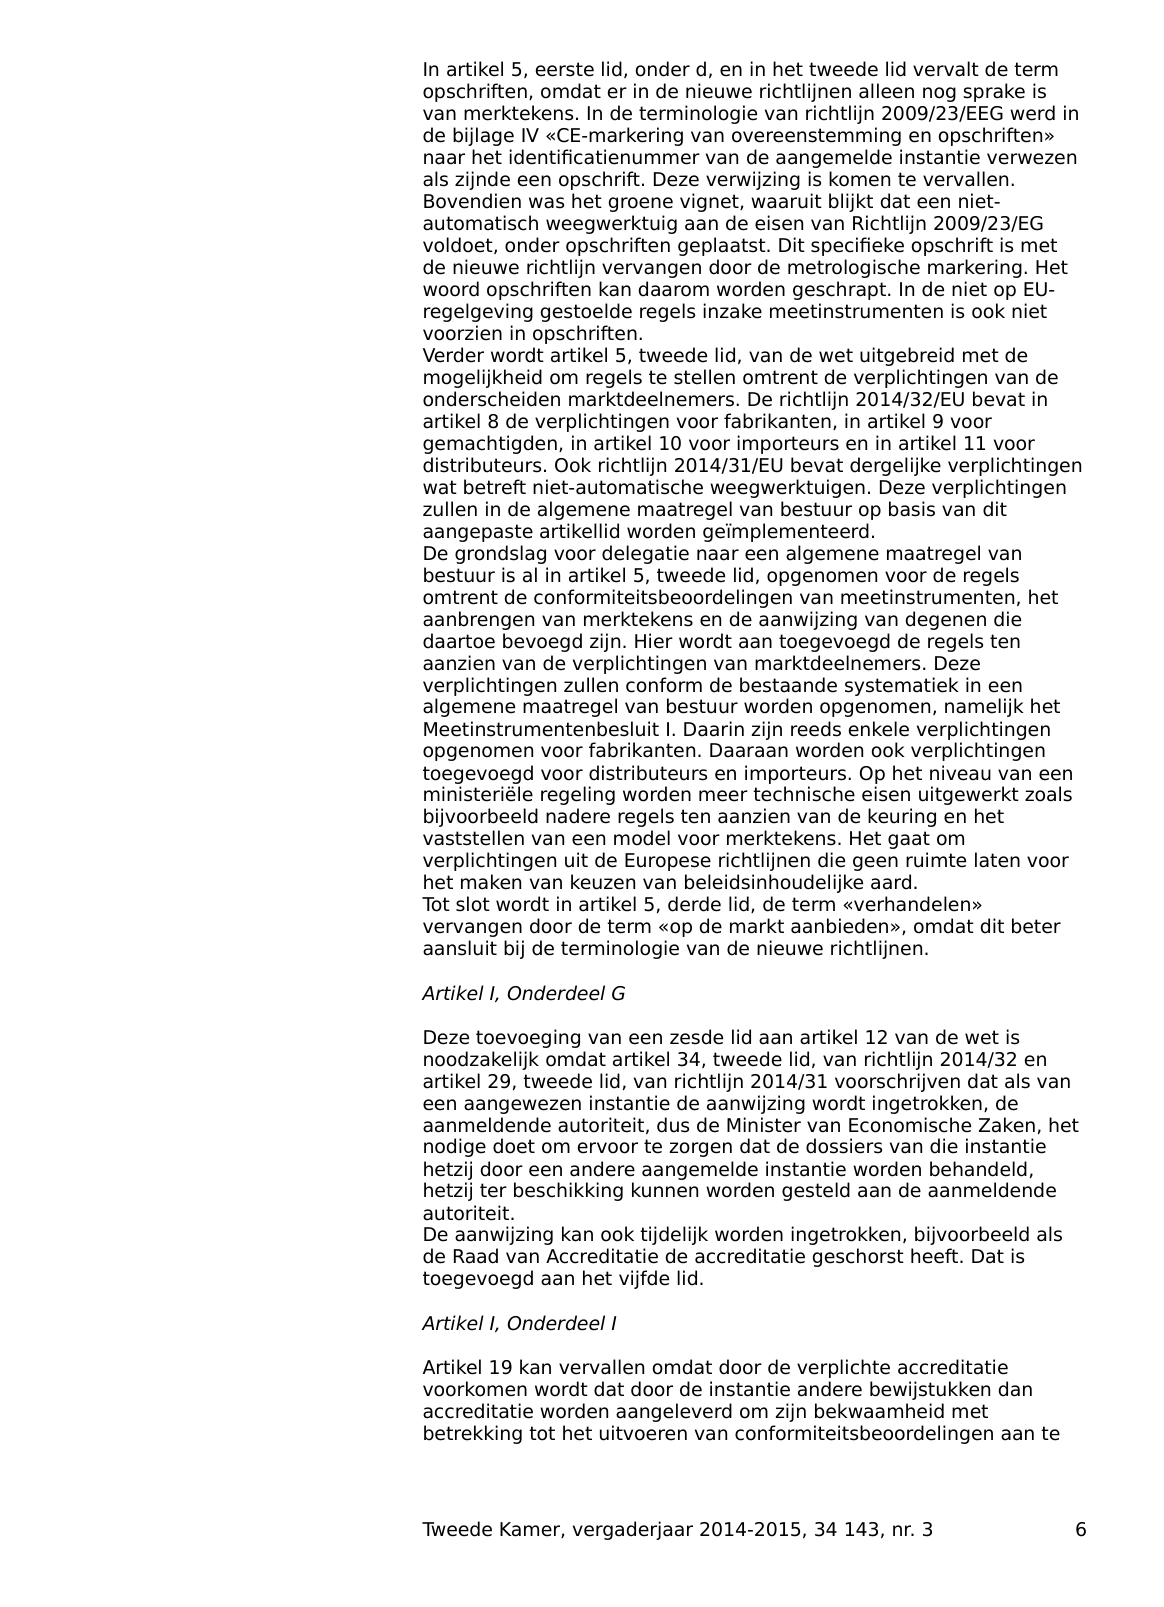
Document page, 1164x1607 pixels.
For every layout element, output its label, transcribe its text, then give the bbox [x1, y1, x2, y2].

text De aanwijzing kan ook tijdelijk worden ingetrokken, bijvoorbeeld als de Raad van Accreditatie de accreditatie geschorst heeft. Dat is toegevoegd aan het vijfde lid. [422, 1224, 1087, 1290]
subtitle Artikel I, Onderdeel G [422, 982, 1087, 1004]
text Deze toevoeging van een zesde lid aan artikel 12 van de wet is noodzakelijk omdat artikel 34, tweede lid, van richtlijn 2014/32 en artikel 29, tweede lid, van richtlijn 2014/31 voorschrijven dat als van een aangewezen instantie de aanwijzing wordt ingetrokken, de aanmeldende autoriteit, dus de Minister van Economische Zaken, het nodige doet om ervoor te zorgen dat de dossiers van die instantie hetzij door een andere aangemelde instantie worden behandeld, hetzij ter beschikking kunnen worden gesteld aan de aanmeldende autoriteit. [422, 1027, 1087, 1224]
text Tot slot wordt in artikel 5, derde lid, de term «verhandelen» vervangen door de term «op de markt aanbieden», omdat dit beter aansluit bij de terminologie van de nieuwe richtlijnen. [422, 894, 1087, 960]
text In artikel 5, eerste lid, onder d, en in het tweede lid vervalt de term opschriften, omdat er in de nieuwe richtlijnen alleen nog sprake is van merktekens. In de terminologie van richtlijn 2009/23/EEG werd in de bijlage IV «CE-markering van overeenstemming en opschriften» naar het identificatienummer van de aangemelde instantie verwezen als zijnde een opschrift. Deze verwijzing is komen te vervallen. Bovendien was het groene vignet, waaruit blijkt dat een niet-automatisch weegwerktuig aan de eisen van Richtlijn 2009/23/EG voldoet, onder opschriften geplaatst. Dit specifieke opschrift is met de nieuwe richtlijn vervangen door de metrologische markering. Het woord opschriften kan daarom worden geschrapt. In de niet op EU-regelgeving gestoelde regels inzake meetinstrumenten is ook niet voorzien in opschriften. [422, 59, 1087, 345]
text De grondslag voor delegatie naar een algemene maatregel van bestuur is al in artikel 5, tweede lid, opgenomen voor de regels omtrent de conformiteitsbeoordelingen van meetinstrumenten, het aanbrengen van merktekens en de aanwijzing van degenen die daartoe bevoegd zijn. Hier wordt aan toegevoegd de regels ten aanzien van de verplichtingen van marktdeelnemers. Deze verplichtingen zullen conform de bestaande systematiek in een algemene maatregel van bestuur worden opgenomen, namelijk het Meetinstrumentenbesluit I. Daarin zijn reeds enkele verplichtingen opgenomen voor fabrikanten. Daaraan worden ook verplichtingen toegevoegd voor distributeurs en importeurs. Op het niveau van een ministeriële regeling worden meer technische eisen uitgewerkt zoals bijvoorbeeld nadere regels ten aanzien van de keuring en het vaststellen van een model voor merktekens. Het gaat om verplichtingen uit de Europese richtlijnen die geen ruimte laten voor het maken van keuzen van beleidsinhoudelijke aard. [422, 543, 1087, 894]
text Artikel 19 kan vervallen omdat door de verplichte accreditatie voorkomen wordt dat door de instantie andere bewijstukken dan accreditatie worden aangeleverd om zijn bekwaamheid met betrekking tot het uitvoeren van conformiteitsbeoordelingen aan te [422, 1357, 1087, 1444]
text Verder wordt artikel 5, tweede lid, van de wet uitgebreid met de mogelijkheid om regels te stellen omtrent de verplichtingen van de onderscheiden marktdeelnemers. De richtlijn 2014/32/EU bevat in artikel 8 de verplichtingen voor fabrikanten, in artikel 9 voor gemachtigden, in artikel 10 voor importeurs en in artikel 11 voor distributeurs. Ook richtlijn 2014/31/EU bevat dergelijke verplichtingen wat betreft niet-automatische weegwerktuigen. Deze verplichtingen zullen in de algemene maatregel van bestuur op basis van dit aangepaste artikellid worden geïmplementeerd. [422, 345, 1087, 543]
subtitle Artikel I, Onderdeel I [422, 1312, 1087, 1334]
